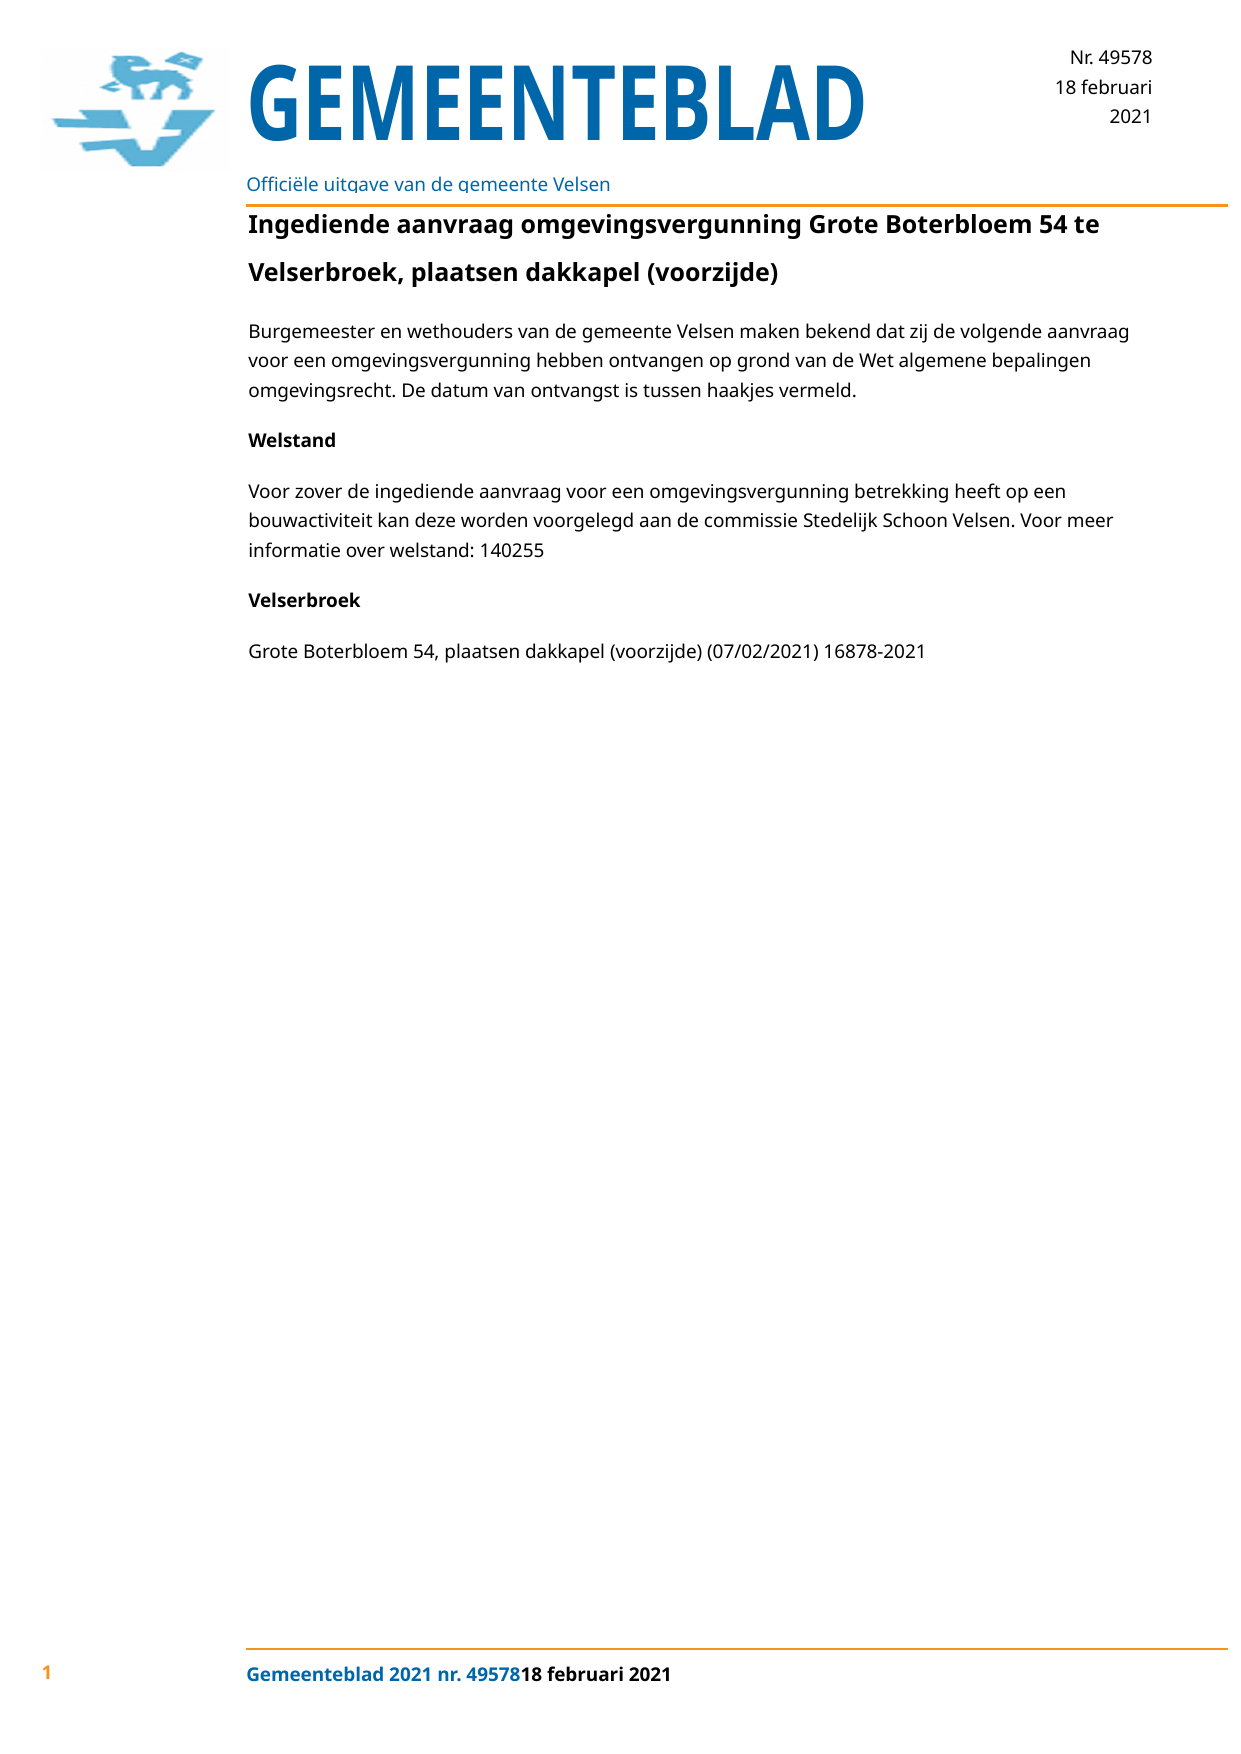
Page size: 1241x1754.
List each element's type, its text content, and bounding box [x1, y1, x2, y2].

text Ingediende aanvraag omgevingsvergunning Grote Boterbloem 54 te Velserbroek, plaatsen dakkapel (voorzijde) [248, 207, 1152, 288]
picture [41, 47, 231, 172]
text Welstand [248, 427, 1152, 453]
text Grote Boterbloem 54, plaatsen dakkapel (voorzijde) (07/02/2021) 16878-2021 [248, 638, 1152, 664]
text Burgemeester en wethouders van de gemeente Velsen maken bekend dat zij de volgende aanvraag voor een omgevingsvergunning hebben ontvangen op grond van de Wet algemene bepalingen omgevingsrecht. De datum van ontvangst is tussen haakjes vermeld. [248, 318, 1152, 403]
text Voor zover de ingediende aanvraag voor een omgevingsvergunning betrekking heeft op een bouwactiviteit kan deze worden voorgelegd aan de commissie Stedelijk Schoon Velsen. Voor meer informatie over welstand: 140255 [248, 478, 1152, 563]
text Velserbroek [248, 587, 1152, 613]
